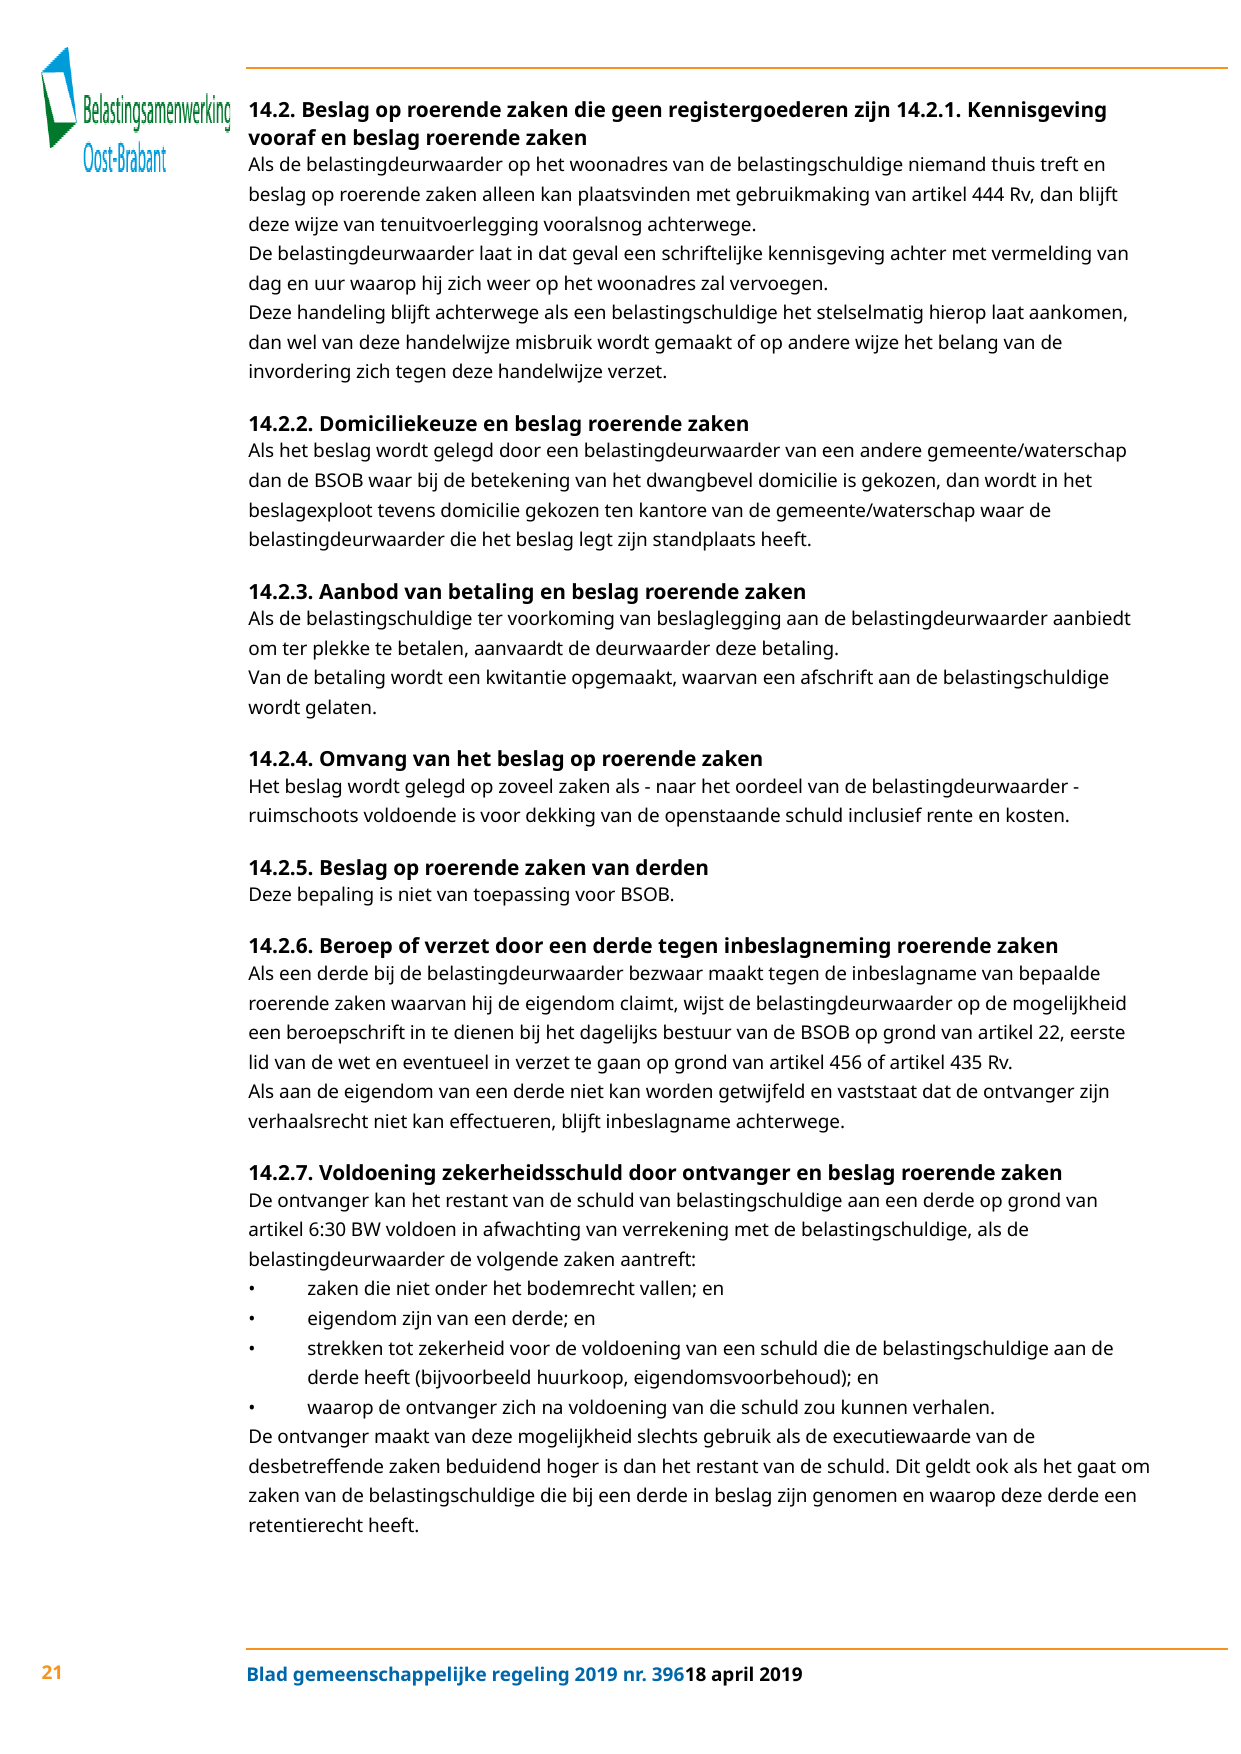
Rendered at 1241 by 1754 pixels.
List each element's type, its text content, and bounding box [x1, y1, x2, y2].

text 14.2.7. Voldoening zekerheidsschuld door ontvanger en beslag roerende zaken [248, 1158, 1152, 1187]
picture [100, 161, 105, 172]
text Als de belastingdeurwaarder op het woonadres van de belastingschuldige niemand thuis treft en beslag op roerende zaken alleen kan plaatsvinden met gebruikmaking van artikel 444 Rv, dan blijft deze wijze van tenuitvoerlegging vooralsnog achterwege. [248, 152, 1152, 237]
picture [91, 163, 96, 172]
text 14.2.4. Omvang van het beslag op roerende zaken [248, 744, 1152, 773]
list strekken tot zekerheid voor de voldoening van een schuld die de belastingschuldige aan de derde heeft (bijvoorbeeld huurkoop, eigendomsvoorbehoud); en [248, 1335, 1152, 1390]
picture [86, 146, 91, 169]
text 14.2. Beslag op roerende zaken die geen registergoederen zijn 14.2.1. Kennisgeving vooraf en beslag roerende zaken [248, 95, 1152, 152]
text Als een derde bij de belastingdeurwaarder bezwaar maakt tegen de inbeslagname van bepaalde roerende zaken waarvan hij de eigendom claimt, wijst de belastingdeurwaarder op de mogelijkheid een beroepschrift in te dienen bij het dagelijks bestuur van de BSOB op grond van artikel 22, eerste lid van de wet en eventueel in verzet te gaan op grond van artikel 456 of artikel 435 Rv. [248, 960, 1152, 1074]
picture [129, 155, 134, 172]
list zaken die niet onder het bodemrecht vallen; en [248, 1276, 1152, 1301]
text 14.2.6. Beroep of verzet door een derde tegen inbeslagneming roerende zaken [248, 932, 1152, 960]
text 14.2.2. Domiciliekeuze en beslag roerende zaken [248, 409, 1152, 438]
text Als aan de eigendom van een derde niet kan worden getwijfeld en vaststaat dat de ontvanger zijn verhaalsrecht niet kan effectueren, blijft inbeslagname achterwege. [248, 1078, 1152, 1134]
text 14.2.5. Beslag op roerende zaken van derden [248, 853, 1152, 881]
text Als de belastingschuldige ter voorkoming van beslaglegging aan de belastingdeurwaarder aanbiedt om ter plekke te betalen, aanvaardt de deurwaarder deze betaling. [248, 605, 1152, 661]
list waarop de ontvanger zich na voldoening van die schuld zou kunnen verhalen. [248, 1394, 1152, 1420]
text Van de betaling wordt een kwitantie opgemaakt, waarvan een afschrift aan de belastingschuldige wordt gelaten. [248, 664, 1152, 720]
text De ontvanger kan het restant van de schuld van belastingschuldige aan een derde op grond van artikel 6:30 BW voldoen in afwachting van verrekening met de belastingschuldige, als de belastingdeurwaarder de volgende zaken aantreft: [248, 1187, 1152, 1272]
text De belastingdeurwaarder laat in dat geval een schriftelijke kennisgeving achter met vermelding van dag en uur waarop hij zich weer op het woonadres zal vervoegen. [248, 240, 1152, 296]
picture [41, 47, 231, 172]
text 14.2.3. Aanbod van betaling en beslag roerende zaken [248, 577, 1152, 605]
text Het beslag wordt gelegd op zoveel zaken als - naar het oordeel van de belastingdeurwaarder - ruimschoots voldoende is voor dekking van de openstaande schuld inclusief rente en kosten. [248, 773, 1152, 828]
text Deze bepaling is niet van toepassing voor BSOB. [248, 881, 1152, 907]
list eigendom zijn van een derde; en [248, 1305, 1152, 1331]
text De ontvanger maakt van deze mogelijkheid slechts gebruik als de executiewaarde van de desbetreffende zaken beduidend hoger is dan het restant van de schuld. Dit geldt ook als het gaat om zaken van de belastingschuldige die bij een derde in beslag zijn genomen en waarop deze derde een retentierecht heeft. [248, 1423, 1152, 1538]
text Deze handeling blijft achterwege als een belastingschuldige het stelselmatig hierop laat aankomen, dan wel van deze handelwijze misbruik wordt gemaakt of op andere wijze het belang van de invordering zich tegen deze handelwijze verzet. [248, 299, 1152, 384]
text Als het beslag wordt gelegd door een belastingdeurwaarder van een andere gemeente/waterschap dan de BSOB waar bij de betekening van het dwangbevel domicilie is gekozen, dan wordt in het beslagexploot tevens domicilie gekozen ten kantore van de gemeente/waterschap waar de belastingdeurwaarder die het beslag legt zijn standplaats heeft. [248, 438, 1152, 552]
